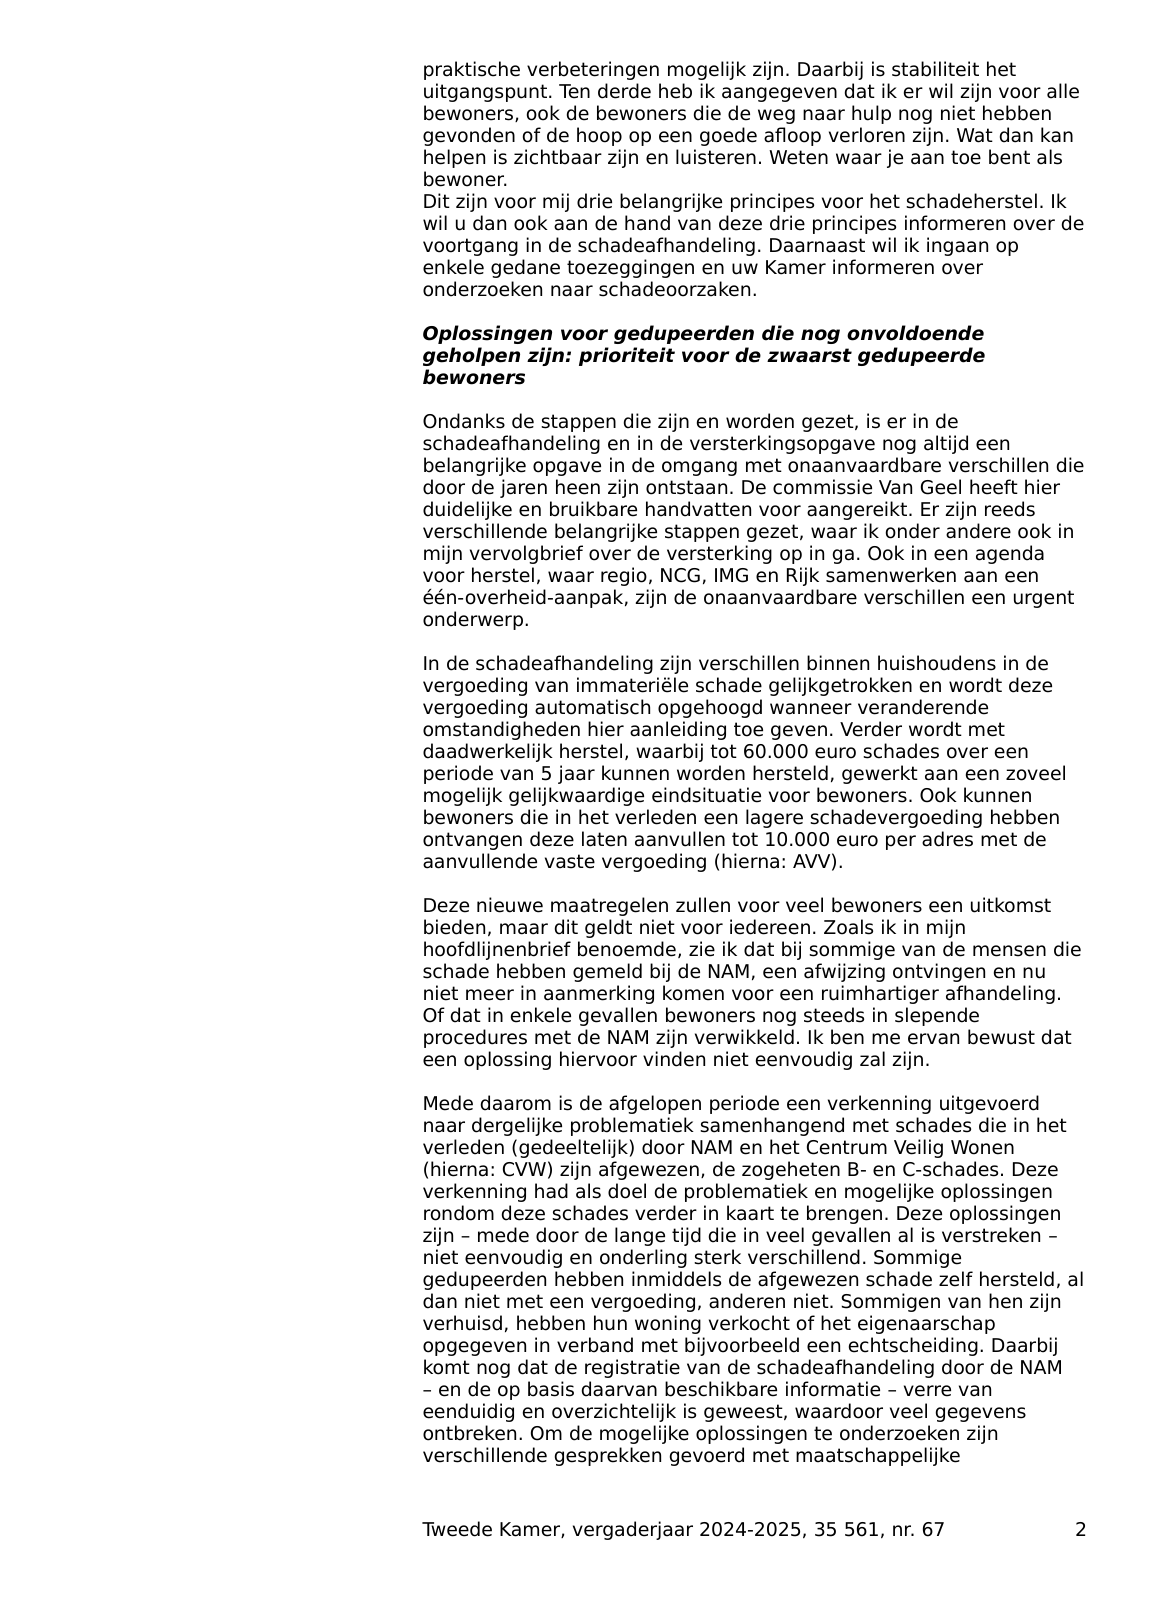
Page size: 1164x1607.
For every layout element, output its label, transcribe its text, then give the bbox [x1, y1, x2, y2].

text Mede daarom is de afgelopen periode een verkenning uitgevoerd naar dergelijke problematiek samenhangend met schades die in het verleden (gedeeltelijk) door NAM en het Centrum Veilig Wonen (hierna: CVW) zijn afgewezen, de zogeheten B- en C-schades. Deze verkenning had als doel de problematiek en mogelijke oplossingen rondom deze schades verder in kaart te brengen. Deze oplossingen zijn – mede door de lange tijd die in veel gevallen al is verstreken – niet eenvoudig en onderling sterk verschillend. Sommige gedupeerden hebben inmiddels de afgewezen schade zelf hersteld, al dan niet met een vergoeding, anderen niet. Sommigen van hen zijn verhuisd, hebben hun woning verkocht of het eigenaarschap opgegeven in verband met bijvoorbeeld een echtscheiding. Daarbij komt nog dat de registratie van de schadeafhandeling door de NAM – en de op basis daarvan beschikbare informatie – verre van eenduidig en overzichtelijk is geweest, waardoor veel gegevens ontbreken. Om de mogelijke oplossingen te onderzoeken zijn verschillende gesprekken gevoerd met maatschappelijke [422, 1093, 1087, 1467]
text Ondanks de stappen die zijn en worden gezet, is er in de schadeafhandeling en in de versterkingsopgave nog altijd een belangrijke opgave in de omgang met onaanvaardbare verschillen die door de jaren heen zijn ontstaan. De commissie Van Geel heeft hier duidelijke en bruikbare handvatten voor aangereikt. Er zijn reeds verschillende belangrijke stappen gezet, waar ik onder andere ook in mijn vervolgbrief over de versterking op in ga. Ook in een agenda voor herstel, waar regio, NCG, IMG en Rijk samenwerken aan een één-overheid-aanpak, zijn de onaanvaardbare verschillen een urgent onderwerp. [422, 411, 1087, 631]
subtitle Oplossingen voor gedupeerden die nog onvoldoende geholpen zijn: prioriteit voor de zwaarst gedupeerde bewoners [422, 323, 1087, 389]
text In de schadeafhandeling zijn verschillen binnen huishoudens in de vergoeding van immateriële schade gelijkgetrokken en wordt deze vergoeding automatisch opgehoogd wanneer veranderende omstandigheden hier aanleiding toe geven. Verder wordt met daadwerkelijk herstel, waarbij tot 60.000 euro schades over een periode van 5 jaar kunnen worden hersteld, gewerkt aan een zoveel mogelijk gelijkwaardige eindsituatie voor bewoners. Ook kunnen bewoners die in het verleden een lagere schadevergoeding hebben ontvangen deze laten aanvullen tot 10.000 euro per adres met de aanvullende vaste vergoeding (hierna: AVV). [422, 653, 1087, 873]
text Deze nieuwe maatregelen zullen voor veel bewoners een uitkomst bieden, maar dit geldt niet voor iedereen. Zoals ik in mijn hoofdlijnenbrief benoemde, zie ik dat bij sommige van de mensen die schade hebben gemeld bij de NAM, een afwijzing ontvingen en nu niet meer in aanmerking komen voor een ruimhartiger afhandeling. Of dat in enkele gevallen bewoners nog steeds in slepende procedures met de NAM zijn verwikkeld. Ik ben me ervan bewust dat een oplossing hiervoor vinden niet eenvoudig zal zijn. [422, 895, 1087, 1071]
text Dit zijn voor mij drie belangrijke principes voor het schadeherstel. Ik wil u dan ook aan de hand van deze drie principes informeren over de voortgang in de schadeafhandeling. Daarnaast wil ik ingaan op enkele gedane toezeggingen en uw Kamer informeren over onderzoeken naar schadeoorzaken. [422, 191, 1087, 301]
text praktische verbeteringen mogelijk zijn. Daarbij is stabiliteit het uitgangspunt. Ten derde heb ik aangegeven dat ik er wil zijn voor alle bewoners, ook de bewoners die de weg naar hulp nog niet hebben gevonden of de hoop op een goede afloop verloren zijn. Wat dan kan helpen is zichtbaar zijn en luisteren. Weten waar je aan toe bent als bewoner. [422, 59, 1087, 191]
